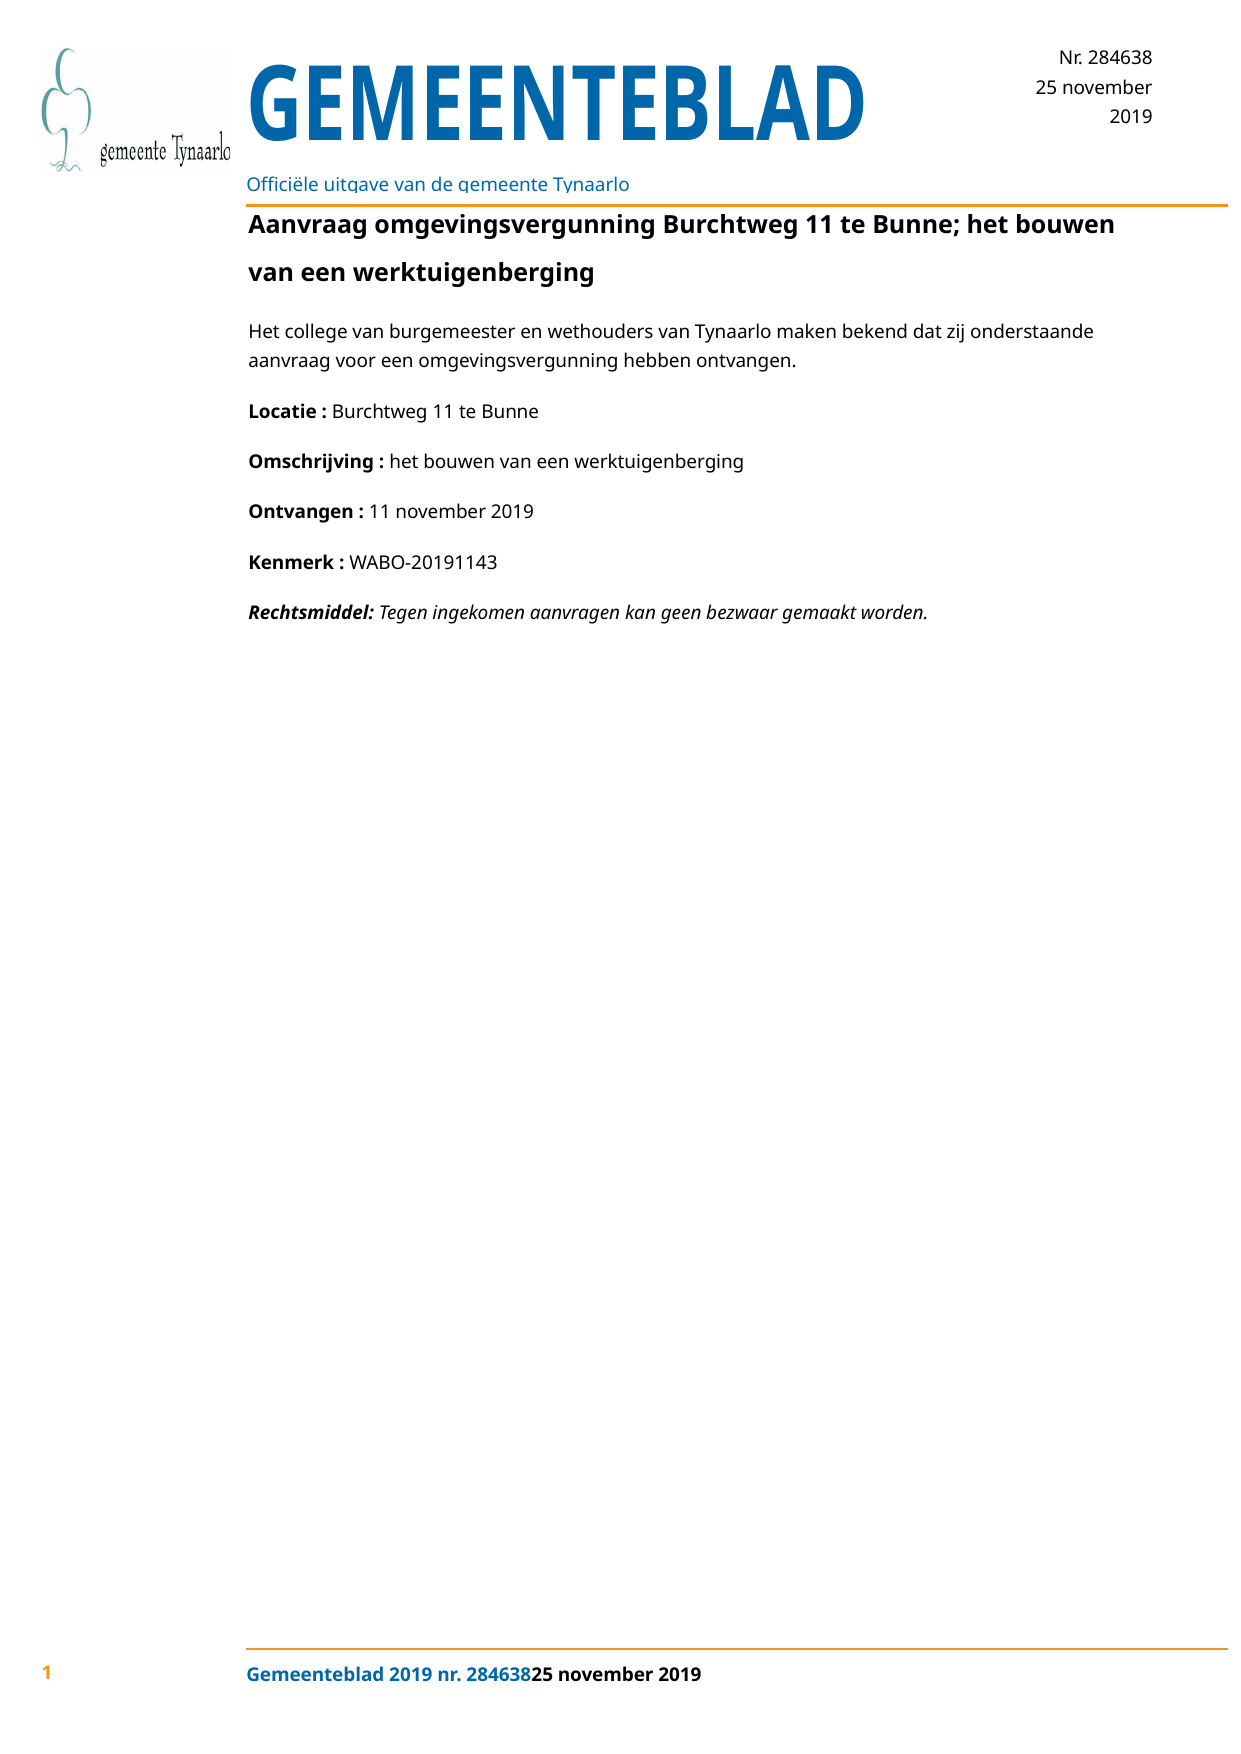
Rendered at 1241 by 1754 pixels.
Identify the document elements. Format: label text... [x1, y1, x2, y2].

picture [41, 47, 231, 172]
text Aanvraag omgevingsvergunning Burchtweg 11 te Bunne; het bouwen van een werktuigenberging [248, 207, 1152, 288]
text Kenmerk : WABO-20191143 [248, 549, 1152, 575]
text Ontvangen : 11 november 2019 [248, 499, 1152, 524]
text Locatie : Burchtweg 11 te Bunne [248, 398, 1152, 424]
text Omschrijving : het bouwen van een werktuigenberging [248, 448, 1152, 474]
text Het college van burgemeester en wethouders van Tynaarlo maken bekend dat zij onderstaande aanvraag voor een omgevingsvergunning hebben ontvangen. [248, 318, 1152, 373]
text Rechtsmiddel: Tegen ingekomen aanvragen kan geen bezwaar gemaakt worden. [248, 599, 1152, 625]
